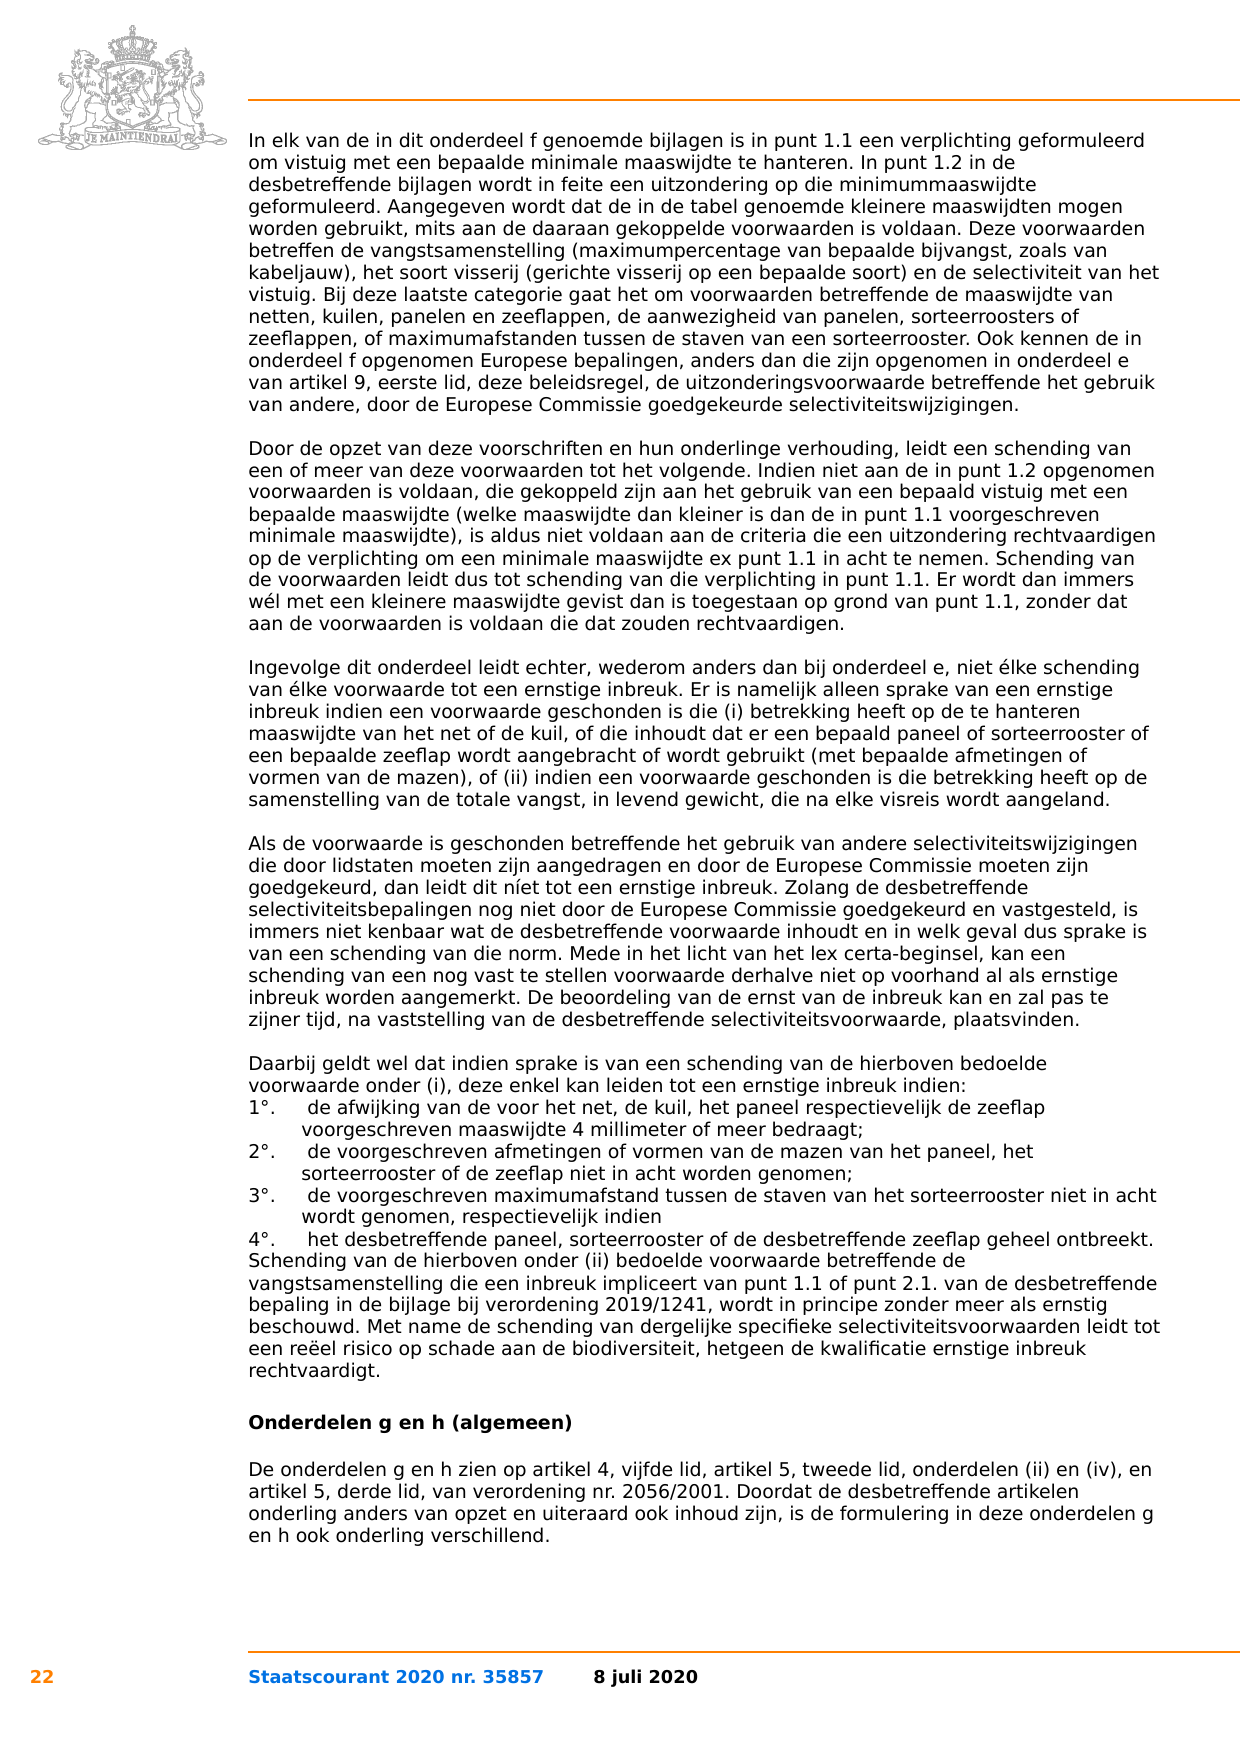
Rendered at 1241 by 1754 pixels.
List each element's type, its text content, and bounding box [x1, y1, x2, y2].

subtitle Onderdelen g en h (algemeen) [248, 1412, 1163, 1434]
text Door de opzet van deze voorschriften en hun onderlinge verhouding, leidt een schending van een of meer van deze voorwaarden tot het volgende. Indien niet aan de in punt 1.2 opgenomen voorwaarden is voldaan, die gekoppeld zijn aan het gebruik van een bepaald vistuig met een bepaalde maaswijdte (welke maaswijdte dan kleiner is dan de in punt 1.1 voorgeschreven minimale maaswijdte), is aldus niet voldaan aan de criteria die een uitzondering rechtvaardigen op de verplichting om een minimale maaswijdte ex punt 1.1 in acht te nemen. Schending van de voorwaarden leidt dus tot schending van die verplichting in punt 1.1. Er wordt dan immers wél met een kleinere maaswijdte gevist dan is toegestaan op grond van punt 1.1, zonder dat aan de voorwaarden is voldaan die dat zouden rechtvaardigen. [248, 437, 1163, 635]
text 3°. de voorgeschreven maximumafstand tussen de staven van het sorteerrooster niet in acht wordt genomen, respectievelijk indien [248, 1184, 1163, 1228]
text Ingevolge dit onderdeel leidt echter, wederom anders dan bij onderdeel e, niet élke schending van élke voorwaarde tot een ernstige inbreuk. Er is namelijk alleen sprake van een ernstige inbreuk indien een voorwaarde geschonden is die (i) betrekking heeft op de te hanteren maaswijdte van het net of de kuil, of die inhoudt dat er een bepaald paneel of sorteerrooster of een bepaalde zeeflap wordt aangebracht of wordt gebruikt (met bepaalde afmetingen of vormen van de mazen), of (ii) indien een voorwaarde geschonden is die betrekking heeft op de samenstelling van de totale vangst, in levend gewicht, die na elke visreis wordt aangeland. [248, 657, 1163, 811]
text 2°. de voorgeschreven afmetingen of vormen van de mazen van het paneel, het sorteerrooster of de zeeflap niet in acht worden genomen; [248, 1141, 1163, 1184]
text De onderdelen g en h zien op artikel 4, vijfde lid, artikel 5, tweede lid, onderdelen (ii) en (iv), en artikel 5, derde lid, van verordening nr. 2056/2001. Doordat de desbetreffende artikelen onderling anders van opzet en uiteraard ook inhoud zijn, is de formulering in deze onderdelen g en h ook onderling verschillend. [248, 1459, 1163, 1547]
picture [38, 25, 227, 150]
text 1°. de afwijking van de voor het net, de kuil, het paneel respectievelijk de zeeflap voorgeschreven maaswijdte 4 millimeter of meer bedraagt; [248, 1097, 1163, 1141]
text 4°. het desbetreffende paneel, sorteerrooster of de desbetreffende zeeflap geheel ontbreekt. [248, 1228, 1163, 1250]
text Schending van de hierboven onder (ii) bedoelde voorwaarde betreffende de vangstsamenstelling die een inbreuk impliceert van punt 1.1 of punt 2.1. van de desbetreffende bepaling in de bijlage bij verordening 2019/1241, wordt in principe zonder meer als ernstig beschouwd. Met name de schending van dergelijke specifieke selectiviteitsvoorwaarden leidt tot een reëel risico op schade aan de biodiversiteit, hetgeen de kwalificatie ernstige inbreuk rechtvaardigt. [248, 1250, 1163, 1382]
text Als de voorwaarde is geschonden betreffende het gebruik van andere selectiviteitswijzigingen die door lidstaten moeten zijn aangedragen en door de Europese Commissie moeten zijn goedgekeurd, dan leidt dit níet tot een ernstige inbreuk. Zolang de desbetreffende selectiviteitsbepalingen nog niet door de Europese Commissie goedgekeurd en vastgesteld, is immers niet kenbaar wat de desbetreffende voorwaarde inhoudt en in welk geval dus sprake is van een schending van die norm. Mede in het licht van het lex certa-beginsel, kan een schending van een nog vast te stellen voorwaarde derhalve niet op voorhand al als ernstige inbreuk worden aangemerkt. De beoordeling van de ernst van de inbreuk kan en zal pas te zijner tijd, na vaststelling van de desbetreffende selectiviteitsvoorwaarde, plaatsvinden. [248, 833, 1163, 1031]
text Daarbij geldt wel dat indien sprake is van een schending van de hierboven bedoelde voorwaarde onder (i), deze enkel kan leiden tot een ernstige inbreuk indien: [248, 1053, 1163, 1097]
text In elk van de in dit onderdeel f genoemde bijlagen is in punt 1.1 een verplichting geformuleerd om vistuig met een bepaalde minimale maaswijdte te hanteren. In punt 1.2 in de desbetreffende bijlagen wordt in feite een uitzondering op die minimummaaswijdte geformuleerd. Aangegeven wordt dat de in de tabel genoemde kleinere maaswijdten mogen worden gebruikt, mits aan de daaraan gekoppelde voorwaarden is voldaan. Deze voorwaarden betreffen de vangstsamenstelling (maximumpercentage van bepaalde bijvangst, zoals van kabeljauw), het soort visserij (gerichte visserij op een bepaalde soort) en de selectiviteit van het vistuig. Bij deze laatste categorie gaat het om voorwaarden betreffende de maaswijdte van netten, kuilen, panelen en zeeflappen, de aanwezigheid van panelen, sorteerroosters of zeeflappen, of maximumafstanden tussen de staven van een sorteerrooster. Ook kennen de in onderdeel f opgenomen Europese bepalingen, anders dan die zijn opgenomen in onderdeel e van artikel 9, eerste lid, deze beleidsregel, de uitzonderingsvoorwaarde betreffende het gebruik van andere, door de Europese Commissie goedgekeurde selectiviteitswijzigingen. [248, 130, 1163, 416]
